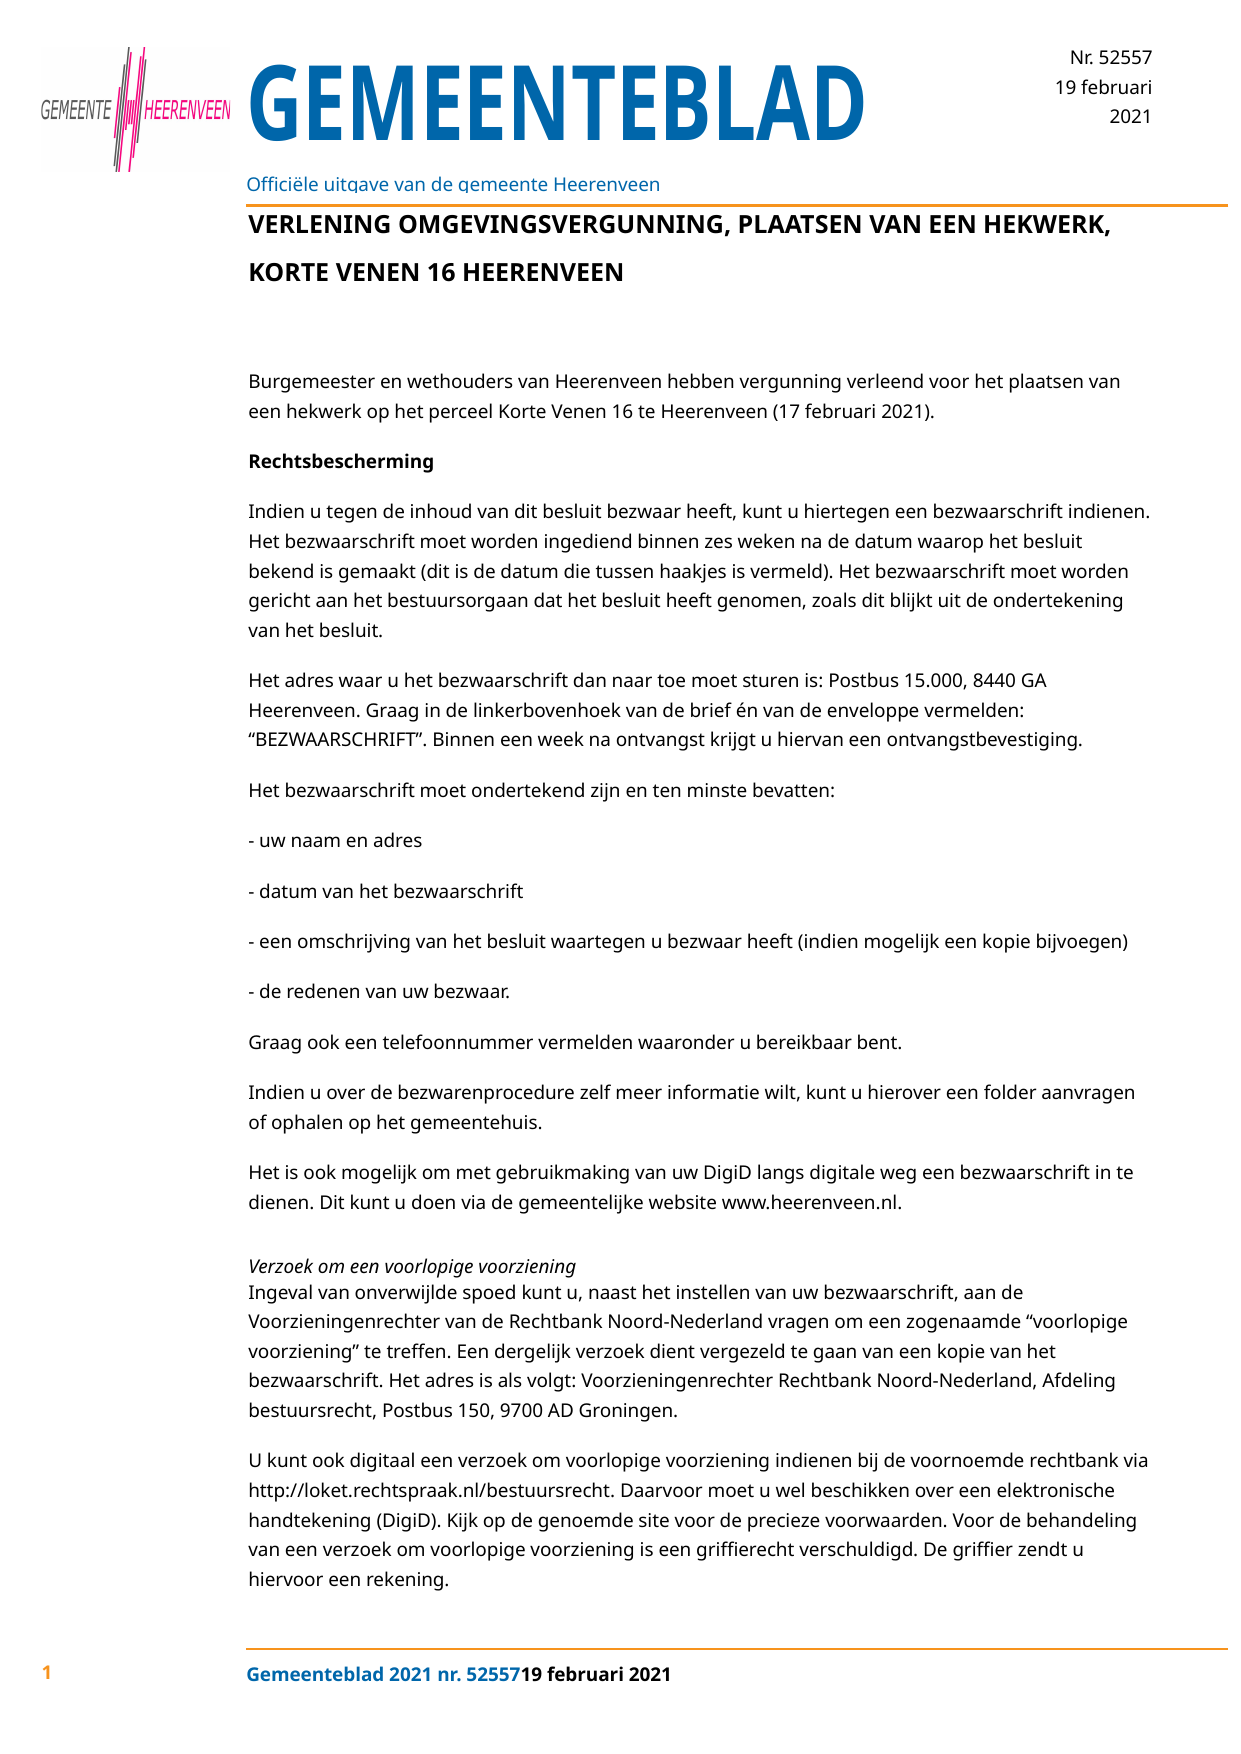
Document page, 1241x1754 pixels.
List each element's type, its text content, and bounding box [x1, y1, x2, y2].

text Rechtsbescherming [248, 448, 1152, 474]
text Ingeval van onverwijlde spoed kunt u, naast het instellen van uw bezwaarschrift, aan de Voorzieningenrechter van de Rechtbank Noord-Nederland vragen om een zogenaamde “voorlopige voorziening” te treffen. Een dergelijk verzoek dient vergezeld te gaan van een kopie van het bezwaarschrift. Het adres is als volgt: Voorzieningenrechter Rechtbank Noord-Nederland, Afdeling bestuursrecht, Postbus 150, 9700 AD Groningen. [248, 1279, 1152, 1423]
text U kunt ook digitaal een verzoek om voorlopige voorziening indienen bij de voornoemde rechtbank via http://loket.rechtspraak.nl/bestuursrecht. Daarvoor moet u wel beschikken over een elektronische handtekening (DigiD). Kijk op de genoemde site voor de precieze voorwaarden. Voor de behandeling van een verzoek om voorlopige voorziening is een griffierecht verschuldigd. De griffier zendt u hiervoor een rekening. [248, 1448, 1152, 1592]
text Het bezwaarschrift moet ondertekend zijn en ten minste bevatten: [248, 777, 1152, 803]
text - een omschrijving van het besluit waartegen u bezwaar heeft (indien mogelijk een kopie bijvoegen) [248, 928, 1152, 954]
text Graag ook een telefoonnummer vermelden waaronder u bereikbaar bent. [248, 1029, 1152, 1055]
text Burgemeester en wethouders van Heerenveen hebben vergunning verleend voor het plaatsen van een hekwerk op het perceel Korte Venen 16 te Heerenveen (17 februari 2021). [248, 368, 1152, 424]
text Het is ook mogelijk om met gebruikmaking van uw DigiD langs digitale weg een bezwaarschrift in te dienen. Dit kunt u doen via de gemeentelijke website www.heerenveen.nl. [248, 1159, 1152, 1215]
text Indien u over de bezwarenprocedure zelf meer informatie wilt, kunt u hierover een folder aanvragen of ophalen op het gemeentehuis. [248, 1079, 1152, 1135]
text - uw naam en adres [248, 827, 1152, 853]
picture [41, 47, 231, 172]
text Indien u tegen de inhoud van dit besluit bezwaar heeft, kunt u hiertegen een bezwaarschrift indienen. Het bezwaarschrift moet worden ingediend binnen zes weken na de datum waarop het besluit bekend is gemaakt (dit is de datum die tussen haakjes is vermeld). Het bezwaarschrift moet worden gericht aan het bestuursorgaan dat het besluit heeft genomen, zoals dit blijkt uit de ondertekening van het besluit. [248, 499, 1152, 643]
text - de redenen van uw bezwaar. [248, 979, 1152, 1004]
text Verzoek om een voorlopige voorziening [248, 1253, 1152, 1279]
text Het adres waar u het bezwaarschrift dan naar toe moet sturen is: Postbus 15.000, 8440 GA Heerenveen. Graag in de linkerbovenhoek van de brief én van de enveloppe vermelden: “BEZWAARSCHRIFT”. Binnen een week na ontvangst krijgt u hiervan een ontvangstbevestiging. [248, 667, 1152, 752]
text VERLENING OMGEVINGSVERGUNNING, PLAATSEN VAN EEN HEKWERK, KORTE VENEN 16 HEERENVEEN [248, 207, 1152, 288]
text - datum van het bezwaarschrift [248, 878, 1152, 904]
